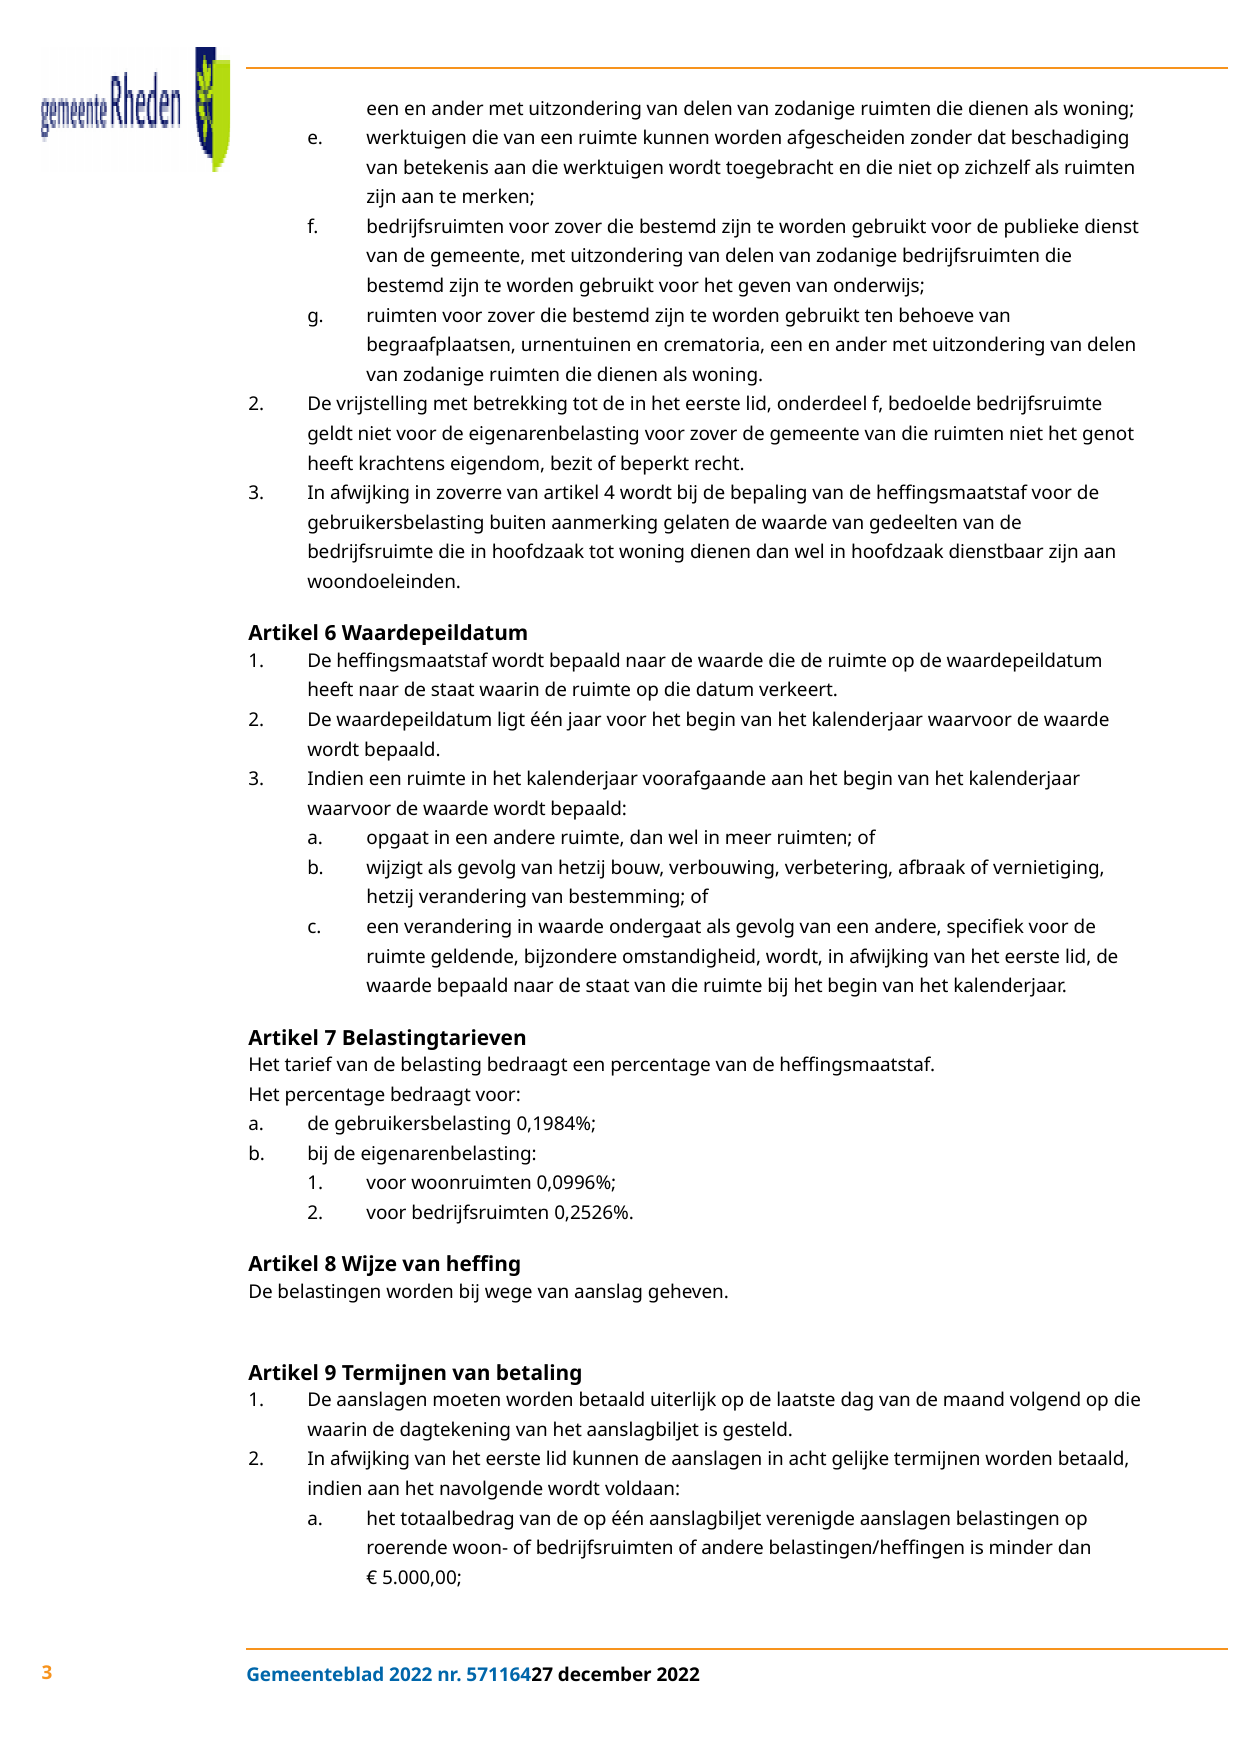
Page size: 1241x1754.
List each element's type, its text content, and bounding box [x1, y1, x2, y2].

list het totaalbedrag van de op één aanslagbiljet verenigde aanslagen belastingen op roerende woon- of bedrijfsruimten of andere belastingen/heffingen is minder dan € 5.000,00; [307, 1505, 1152, 1590]
list bedrijfsruimten voor zover die bestemd zijn te worden gebruikt voor de publieke dienst van de gemeente, met uitzondering van delen van zodanige bedrijfsruimten die bestemd zijn te worden gebruikt voor het geven van onderwijs; [307, 213, 1152, 298]
list De waardepeildatum ligt één jaar voor het begin van het kalenderjaar waarvoor de waarde wordt bepaald. [248, 706, 1152, 761]
list In afwijking in zoverre van artikel 4 wordt bij de bepaling van de heffingsmaatstaf voor de gebruikersbelasting buiten aanmerking gelaten de waarde van gedeelten van de bedrijfsruimte die in hoofdzaak tot woning dienen dan wel in hoofdzaak dienstbaar zijn aan woondoeleinden. [248, 479, 1152, 594]
list ruimten voor zover die bestemd zijn te worden gebruikt ten behoeve van begraafplaatsen, urnentuinen en crematoria, een en ander met uitzondering van delen van zodanige ruimten die dienen als woning. [307, 302, 1152, 387]
text Het tarief van de belasting bedraagt een percentage van de heffingsmaatstaf. [248, 1051, 1152, 1077]
list de gebruikersbelasting 0,1984%; [248, 1110, 1152, 1136]
list De aanslagen moeten worden betaald uiterlijk op de laatste dag van de maand volgend op die waarin de dagtekening van het aanslagbiljet is gesteld. [248, 1386, 1152, 1442]
list een en ander met uitzondering van delen van zodanige ruimten die dienen als woning; [307, 95, 1152, 121]
text Artikel 8 Wijze van heffing [248, 1249, 1152, 1278]
list De heffingsmaatstaf wordt bepaald naar de waarde die de ruimte op de waardepeildatum heeft naar de staat waarin de ruimte op die datum verkeert. [248, 647, 1152, 702]
text Het percentage bedraagt voor: [248, 1081, 1152, 1107]
text Artikel 6 Waardepeildatum [248, 618, 1152, 647]
list voor bedrijfsruimten 0,2526%. [307, 1199, 1152, 1225]
list opgaat in een andere ruimte, dan wel in meer ruimten; of [307, 824, 1152, 850]
text Artikel 9 Termijnen van betaling [248, 1358, 1152, 1386]
text De belastingen worden bij wege van aanslag geheven. [248, 1278, 1152, 1304]
list De vrijstelling met betrekking tot de in het eerste lid, onderdeel f, bedoelde bedrijfsruimte geldt niet voor de eigenarenbelasting voor zover de gemeente van die ruimten niet het genot heeft krachtens eigendom, bezit of beperkt recht. [248, 391, 1152, 476]
list bij de eigenarenbelasting: [248, 1140, 1152, 1166]
list wijzigt als gevolg van hetzij bouw, verbouwing, verbetering, afbraak of vernietiging, hetzij verandering van bestemming; of [307, 854, 1152, 909]
picture [41, 47, 231, 172]
list een verandering in waarde ondergaat als gevolg van een andere, specifiek voor de ruimte geldende, bijzondere omstandigheid, wordt, in afwijking van het eerste lid, de waarde bepaald naar de staat van die ruimte bij het begin van het kalenderjaar. [307, 913, 1152, 998]
list werktuigen die van een ruimte kunnen worden afgescheiden zonder dat beschadiging van betekenis aan die werktuigen wordt toegebracht en die niet op zichzelf als ruimten zijn aan te merken; [307, 124, 1152, 209]
text Artikel 7 Belastingtarieven [248, 1023, 1152, 1051]
list In afwijking van het eerste lid kunnen de aanslagen in acht gelijke termijnen worden betaald, indien aan het navolgende wordt voldaan: [248, 1446, 1152, 1501]
list Indien een ruimte in het kalenderjaar voorafgaande aan het begin van het kalenderjaar waarvoor de waarde wordt bepaald: [248, 765, 1152, 821]
list voor woonruimten 0,0996%; [307, 1169, 1152, 1195]
